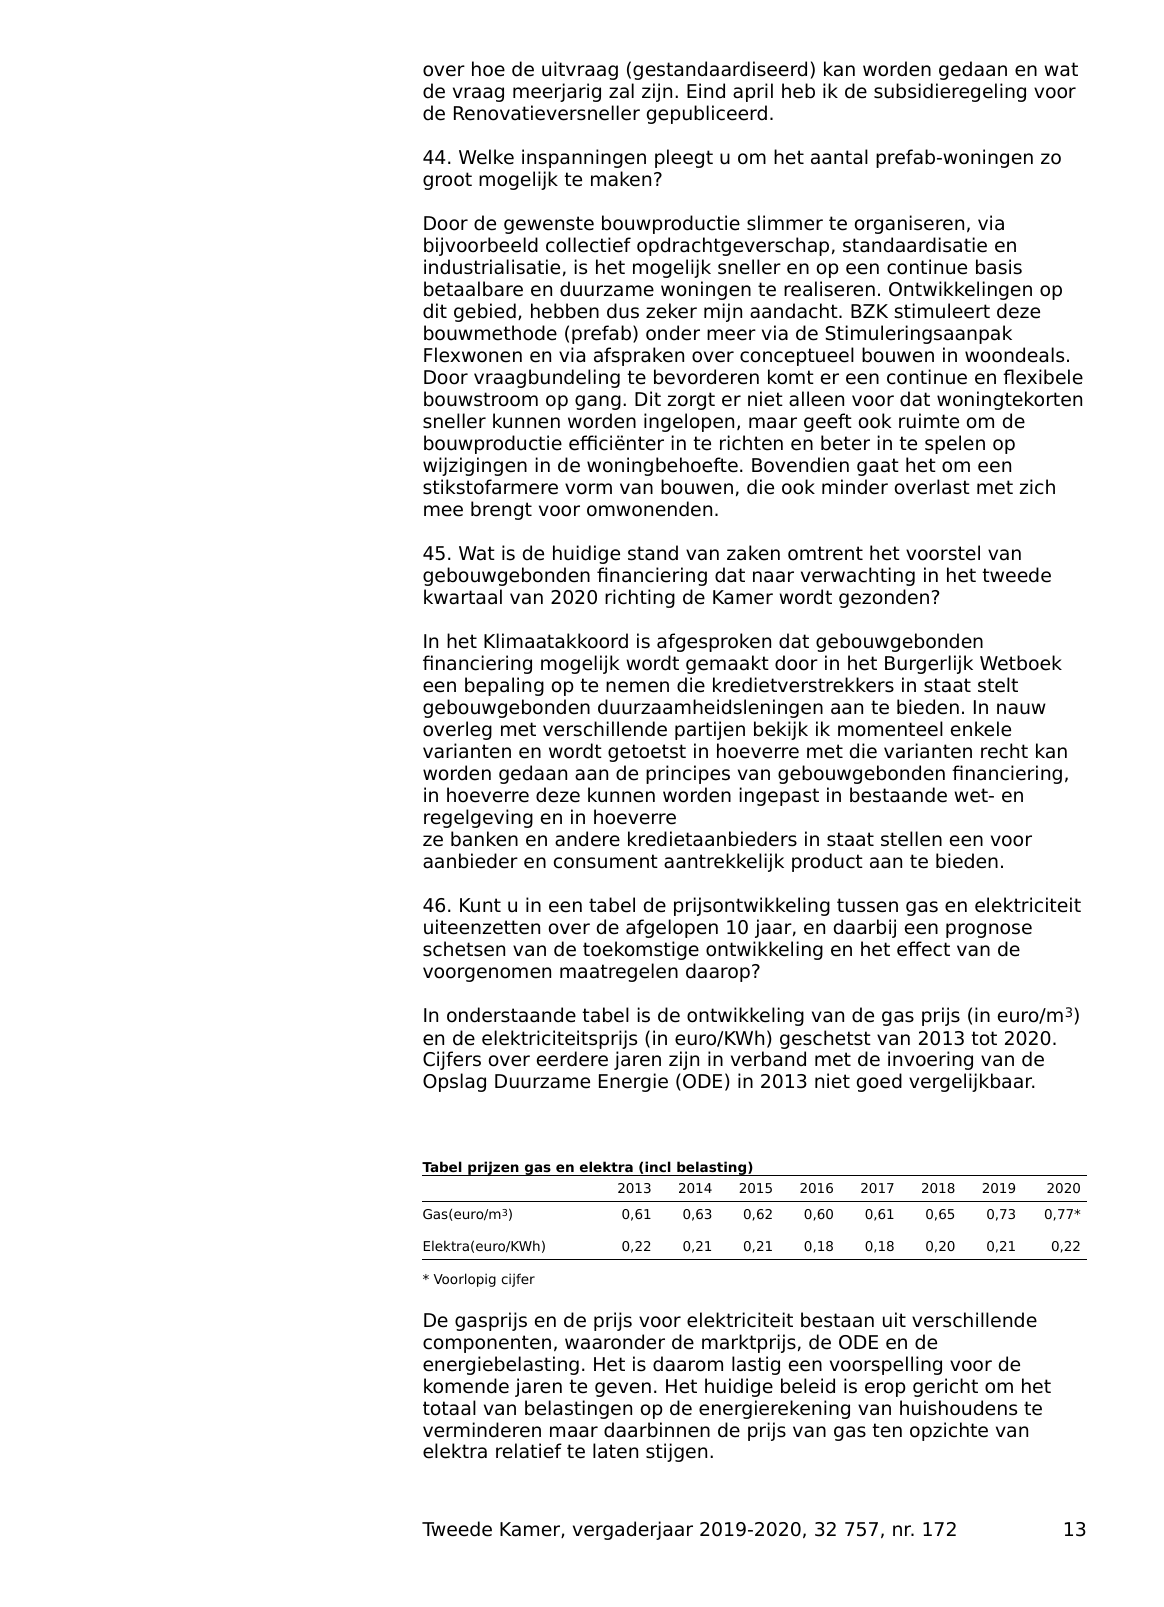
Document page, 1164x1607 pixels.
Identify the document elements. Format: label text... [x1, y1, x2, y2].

table_cell 0,77* [1022, 1202, 1087, 1223]
table_cell 2017 [840, 1176, 900, 1201]
table_cell 2013 [597, 1176, 657, 1201]
table_cell Gas(euro/m3) [422, 1202, 597, 1223]
table_cell 0,62 [718, 1202, 779, 1223]
table_cell 0,65 [900, 1202, 961, 1223]
table_cell Elektra(euro/KWh) [422, 1239, 597, 1259]
table_cell 0,63 [658, 1202, 718, 1223]
table_cell 0,21 [658, 1239, 718, 1259]
table_cell 2014 [658, 1176, 718, 1201]
text 46. Kunt u in een tabel de prijsontwikkeling tussen gas en elektriciteit uiteenzetten over de afgelopen 10 jaar, en daarbij een prognose schetsen van de toekomstige ontwikkeling en het effect van de voorgenomen maatregelen daarop? [422, 895, 1087, 983]
table_cell 0,60 [779, 1202, 840, 1223]
table_header Tabel prijzen gas en elektra (incl belasting) [422, 1159, 1087, 1175]
text De gasprijs en de prijs voor elektriciteit bestaan uit verschillende componenten, waaronder de marktprijs, de ODE en de energiebelasting. Het is daarom lastig een voorspelling voor de komende jaren te geven. Het huidige beleid is erop gericht om het totaal van belastingen op de energierekening van huishoudens te verminderen maar daarbinnen de prijs van gas ten opzichte van elektra relatief te laten stijgen. [422, 1309, 1087, 1463]
table_cell 2019 [961, 1176, 1022, 1201]
text Door de gewenste bouwproductie slimmer te organiseren, via bijvoorbeeld collectief opdrachtgeverschap, standaardisatie en industrialisatie, is het mogelijk sneller en op een continue basis betaalbare en duurzame woningen te realiseren. Ontwikkelingen op dit gebied, hebben dus zeker mijn aandacht. BZK stimuleert deze bouwmethode (prefab) onder meer via de Stimuleringsaanpak Flexwonen en via afspraken over conceptueel bouwen in woondeals. Door vraagbundeling te bevorderen komt er een continue en flexibele bouwstroom op gang. Dit zorgt er niet alleen voor dat woningtekorten sneller kunnen worden ingelopen, maar geeft ook ruimte om de bouwproductie efficiënter in te richten en beter in te spelen op wijzigingen in de woningbehoefte. Bovendien gaat het om een stikstofarmere vorm van bouwen, die ook minder overlast met zich mee brengt voor omwonenden. [422, 213, 1087, 521]
table_cell 0,22 [1022, 1239, 1087, 1259]
table_cell [840, 1223, 900, 1238]
table_cell [1022, 1223, 1087, 1238]
text ze banken en andere kredietaanbieders in staat stellen een voor aanbieder en consument aantrekkelijk product aan te bieden. [422, 829, 1087, 873]
table_cell 0,22 [597, 1239, 657, 1259]
text In het Klimaatakkoord is afgesproken dat gebouwgebonden financiering mogelijk wordt gemaakt door in het Burgerlijk Wetboek een bepaling op te nemen die kredietverstrekkers in staat stelt gebouwgebonden duurzaamheidsleningen aan te bieden. In nauw overleg met verschillende partijen bekijk ik momenteel enkele varianten en wordt getoetst in hoeverre met die varianten recht kan worden gedaan aan de principes van gebouwgebonden financiering, in hoeverre deze kunnen worden ingepast in bestaande wet- en regelgeving en in hoeverre [422, 631, 1087, 829]
table_cell [779, 1223, 840, 1238]
table_cell 2015 [718, 1176, 779, 1201]
table_cell 0,18 [779, 1239, 840, 1259]
table_cell 0,61 [597, 1202, 657, 1223]
table_cell [658, 1223, 718, 1238]
table_cell 2020 [1022, 1176, 1087, 1201]
table_cell [961, 1223, 1022, 1238]
text 44. Welke inspanningen pleegt u om het aantal prefab-woningen zo groot mogelijk te maken? [422, 147, 1087, 191]
table_cell [718, 1223, 779, 1238]
table_cell 0,20 [900, 1239, 961, 1259]
table_cell [422, 1223, 597, 1238]
text over hoe de uitvraag (gestandaardiseerd) kan worden gedaan en wat de vraag meerjarig zal zijn. Eind april heb ik de subsidieregeling voor de Renovatieversneller gepubliceerd. [422, 59, 1087, 125]
table_cell 0,21 [718, 1239, 779, 1259]
table_cell [422, 1176, 597, 1201]
text In onderstaande tabel is de ontwikkeling van de gas prijs (in euro/m3) en de elektriciteitsprijs (in euro/KWh) geschetst van 2013 tot 2020. [422, 1005, 1087, 1049]
table_cell 0,61 [840, 1202, 900, 1223]
table_cell * Voorlopig cijfer [422, 1260, 1087, 1287]
table_cell [597, 1223, 657, 1238]
text 45. Wat is de huidige stand van zaken omtrent het voorstel van gebouwgebonden financiering dat naar verwachting in het tweede kwartaal van 2020 richting de Kamer wordt gezonden? [422, 543, 1087, 609]
table_cell 0,18 [840, 1239, 900, 1259]
table_cell 0,73 [961, 1202, 1022, 1223]
table_cell 2018 [900, 1176, 961, 1201]
text Cijfers over eerdere jaren zijn in verband met de invoering van de Opslag Duurzame Energie (ODE) in 2013 niet goed vergelijkbaar. [422, 1049, 1087, 1093]
table_cell [900, 1223, 961, 1238]
table_cell 0,21 [961, 1239, 1022, 1259]
table_cell 2016 [779, 1176, 840, 1201]
